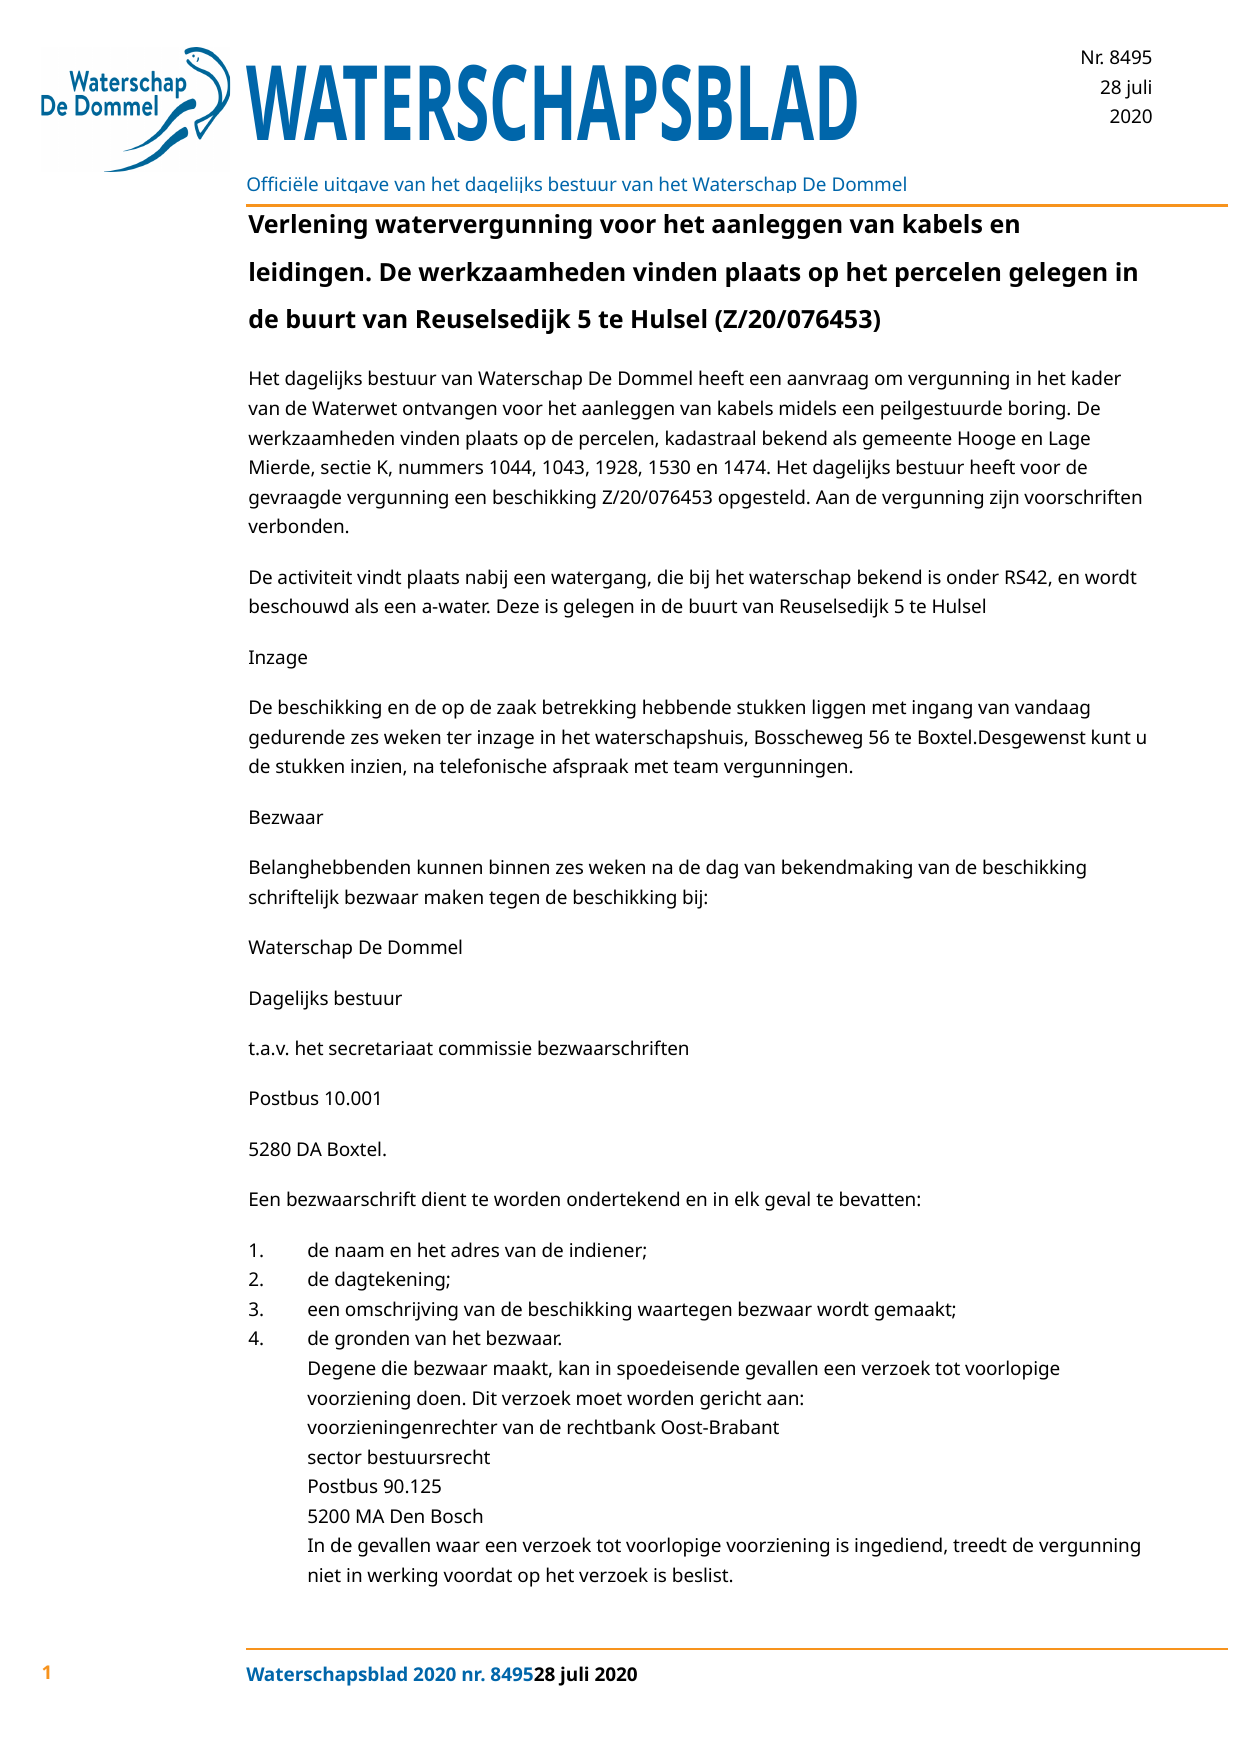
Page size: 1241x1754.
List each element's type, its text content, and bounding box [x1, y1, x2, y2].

text Inzage [248, 644, 1152, 669]
list de naam en het adres van de indiener; [248, 1237, 1152, 1262]
text Een bezwaarschrift dient te worden ondertekend en in elk geval te bevatten: [248, 1186, 1152, 1212]
picture [41, 47, 231, 172]
list sector bestuursrecht [248, 1444, 1152, 1469]
text Het dagelijks bestuur van Waterschap De Dommel heeft een aanvraag om vergunning in het kader van de Waterwet ontvangen voor het aanleggen van kabels midels een peilgestuurde boring. De werkzaamheden vinden plaats op de percelen, kadastraal bekend als gemeente Hooge en Lage Mierde, sectie K, nummers 1044, 1043, 1928, 1530 en 1474. Het dagelijks bestuur heeft voor de gevraagde vergunning een beschikking Z/20/076453 opgesteld. Aan de vergunning zijn voorschriften verbonden. [248, 366, 1152, 539]
text Belanghebbenden kunnen binnen zes weken na de dag van bekendmaking van de beschikking schriftelijk bezwaar maken tegen de beschikking bij: [248, 854, 1152, 909]
list de dagtekening; [248, 1266, 1152, 1292]
text 5280 DA Boxtel. [248, 1136, 1152, 1162]
text t.a.v. het secretariaat commissie bezwaarschriften [248, 1035, 1152, 1061]
text De beschikking en de op de zaak betrekking hebbende stukken liggen met ingang van vandaag gedurende zes weken ter inzage in het waterschapshuis, Bosscheweg 56 te Boxtel.Desgewenst kunt u de stukken inzien, na telefonische afspraak met team vergunningen. [248, 694, 1152, 779]
text Postbus 10.001 [248, 1086, 1152, 1111]
list Postbus 90.125 [248, 1473, 1152, 1499]
text Waterschap De Dommel [248, 934, 1152, 960]
list 5200 MA Den Bosch [248, 1503, 1152, 1529]
list In de gevallen waar een verzoek tot voorlopige voorziening is ingediend, treedt de vergunning niet in werking voordat op het verzoek is beslist. [248, 1533, 1152, 1588]
list voorzieningenrechter van de rechtbank Oost-Brabant [248, 1414, 1152, 1440]
text Dagelijks bestuur [248, 985, 1152, 1010]
picture [204, 47, 231, 76]
text De activiteit vindt plaats nabij een watergang, die bij het waterschap bekend is onder RS42, en wordt beschouwd als een a-water. Deze is gelegen in de buurt van Reuselsedijk 5 te Hulsel [248, 564, 1152, 619]
list Degene die bezwaar maakt, kan in spoedeisende gevallen een verzoek tot voorlopige voorziening doen. Dit verzoek moet worden gericht aan: [248, 1355, 1152, 1410]
text Verlening watervergunning voor het aanleggen van kabels en leidingen. De werkzaamheden vinden plaats op het percelen gelegen in de buurt van Reuselsedijk 5 te Hulsel (Z/20/076453) [248, 207, 1152, 336]
text Bezwaar [248, 804, 1152, 829]
list de gronden van het bezwaar. [248, 1326, 1152, 1351]
list een omschrijving van de beschikking waartegen bezwaar wordt gemaakt; [248, 1296, 1152, 1322]
picture [45, 99, 51, 111]
picture [198, 118, 210, 131]
